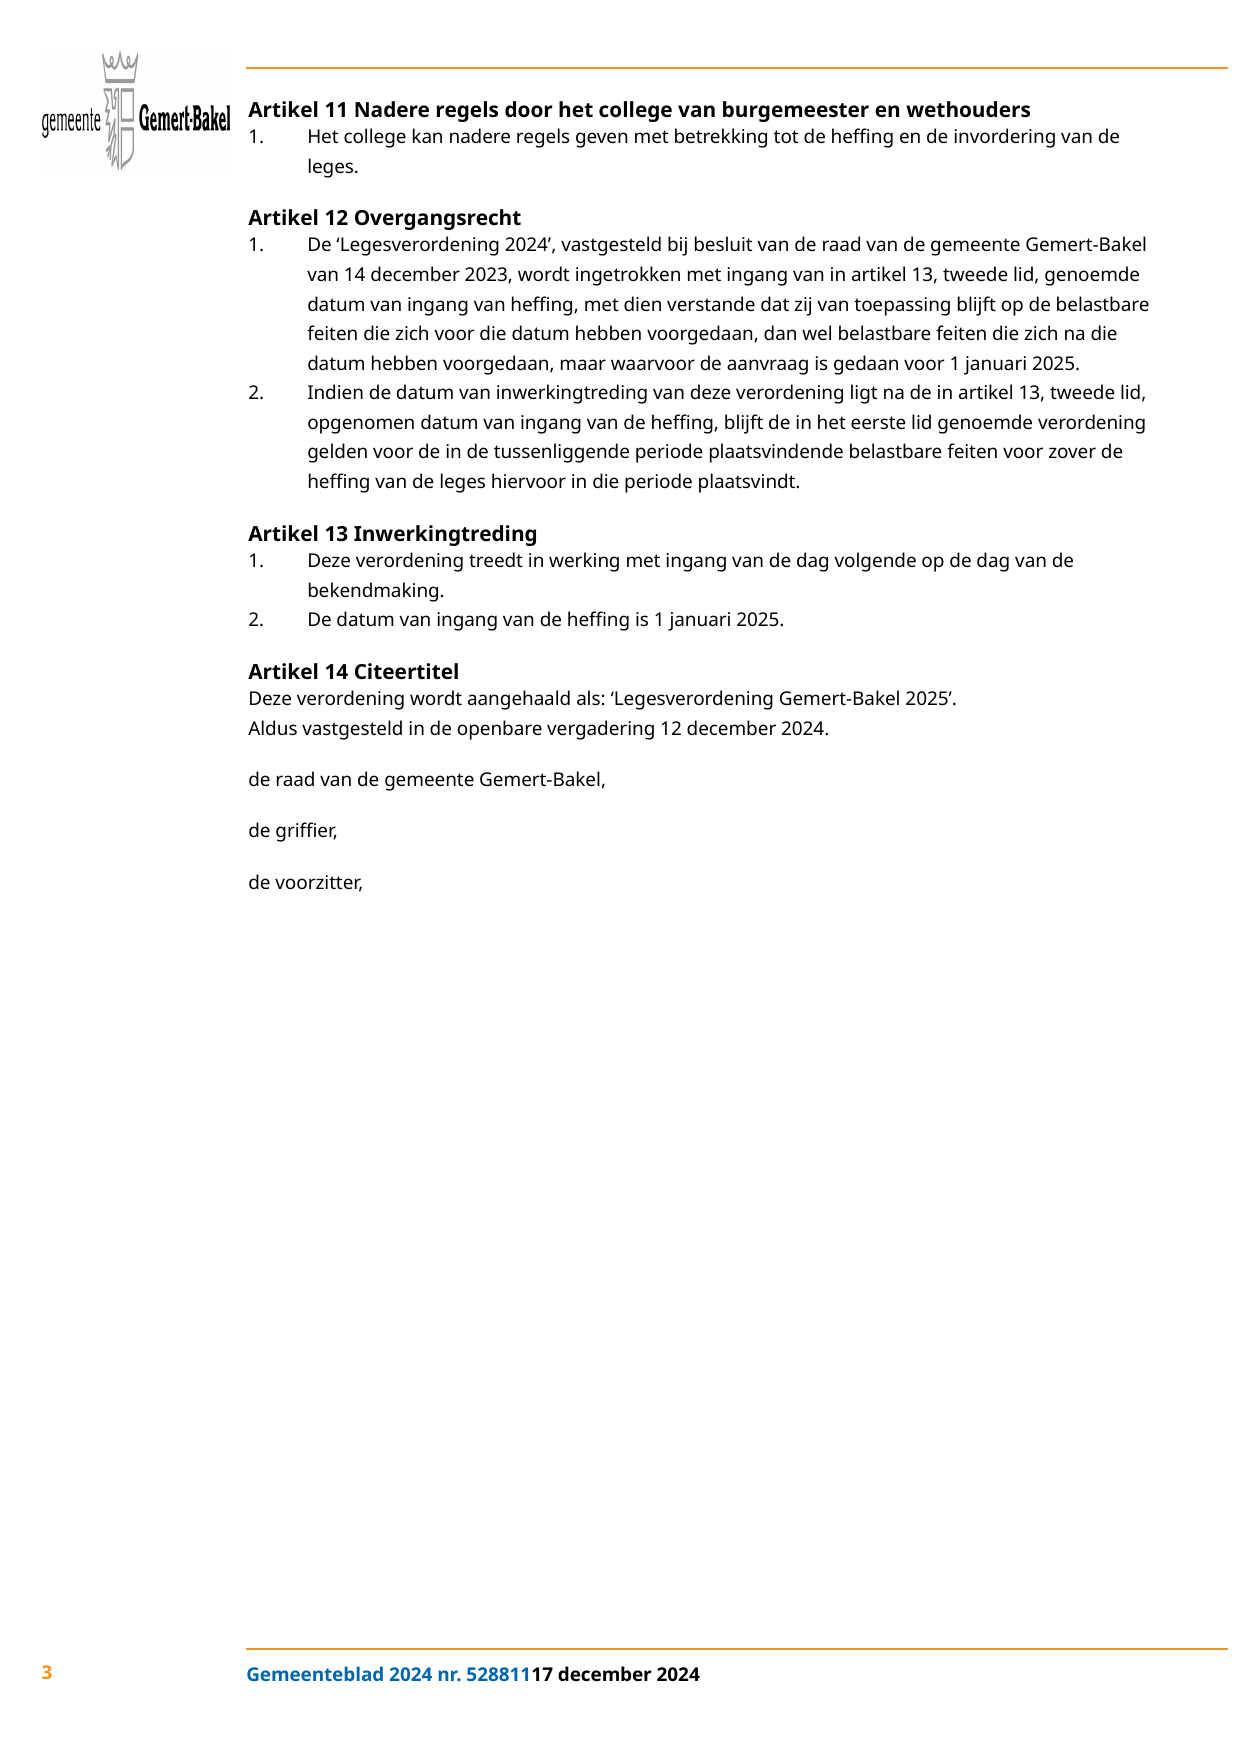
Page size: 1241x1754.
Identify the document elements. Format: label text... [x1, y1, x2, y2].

text de raad van de gemeente Gemert-Bakel, [248, 766, 1152, 792]
picture [41, 47, 231, 172]
text Artikel 11 Nadere regels door het college van burgemeester en wethouders [248, 95, 1152, 123]
text de griffier, [248, 818, 1152, 843]
list Indien de datum van inwerkingtreding van deze verordening ligt na de in artikel 13, tweede lid, opgenomen datum van ingang van de heffing, blijft de in het eerste lid genoemde verordening gelden voor de in de tussenliggende periode plaatsvindende belastbare feiten voor zover de heffing van de leges hiervoor in die periode plaatsvindt. [248, 379, 1152, 494]
text Artikel 13 Inwerkingtreding [248, 519, 1152, 547]
list Deze verordening treedt in werking met ingang van de dag volgende op de dag van de bekendmaking. [248, 547, 1152, 602]
text Artikel 14 Citeertitel [248, 657, 1152, 685]
list Het college kan nadere regels geven met betrekking tot de heffing en de invordering van de leges. [248, 123, 1152, 178]
text Deze verordening wordt aangehaald als: ‘Legesverordening Gemert-Bakel 2025’. [248, 685, 1152, 711]
text de voorzitter, [248, 869, 1152, 895]
list De datum van ingang van de heffing is 1 januari 2025. [248, 606, 1152, 632]
list De ‘Legesverordening 2024’, vastgesteld bij besluit van de raad van de gemeente Gemert-Bakel van 14 december 2023, wordt ingetrokken met ingang van in artikel 13, tweede lid, genoemde datum van ingang van heffing, met dien verstande dat zij van toepassing blijft op de belastbare feiten die zich voor die datum hebben voorgedaan, dan wel belastbare feiten die zich na die datum hebben voorgedaan, maar waarvoor de aanvraag is gedaan voor 1 januari 2025. [248, 232, 1152, 376]
text Aldus vastgesteld in de openbare vergadering 12 december 2024. [248, 715, 1152, 741]
text Artikel 12 Overgangsrecht [248, 203, 1152, 232]
